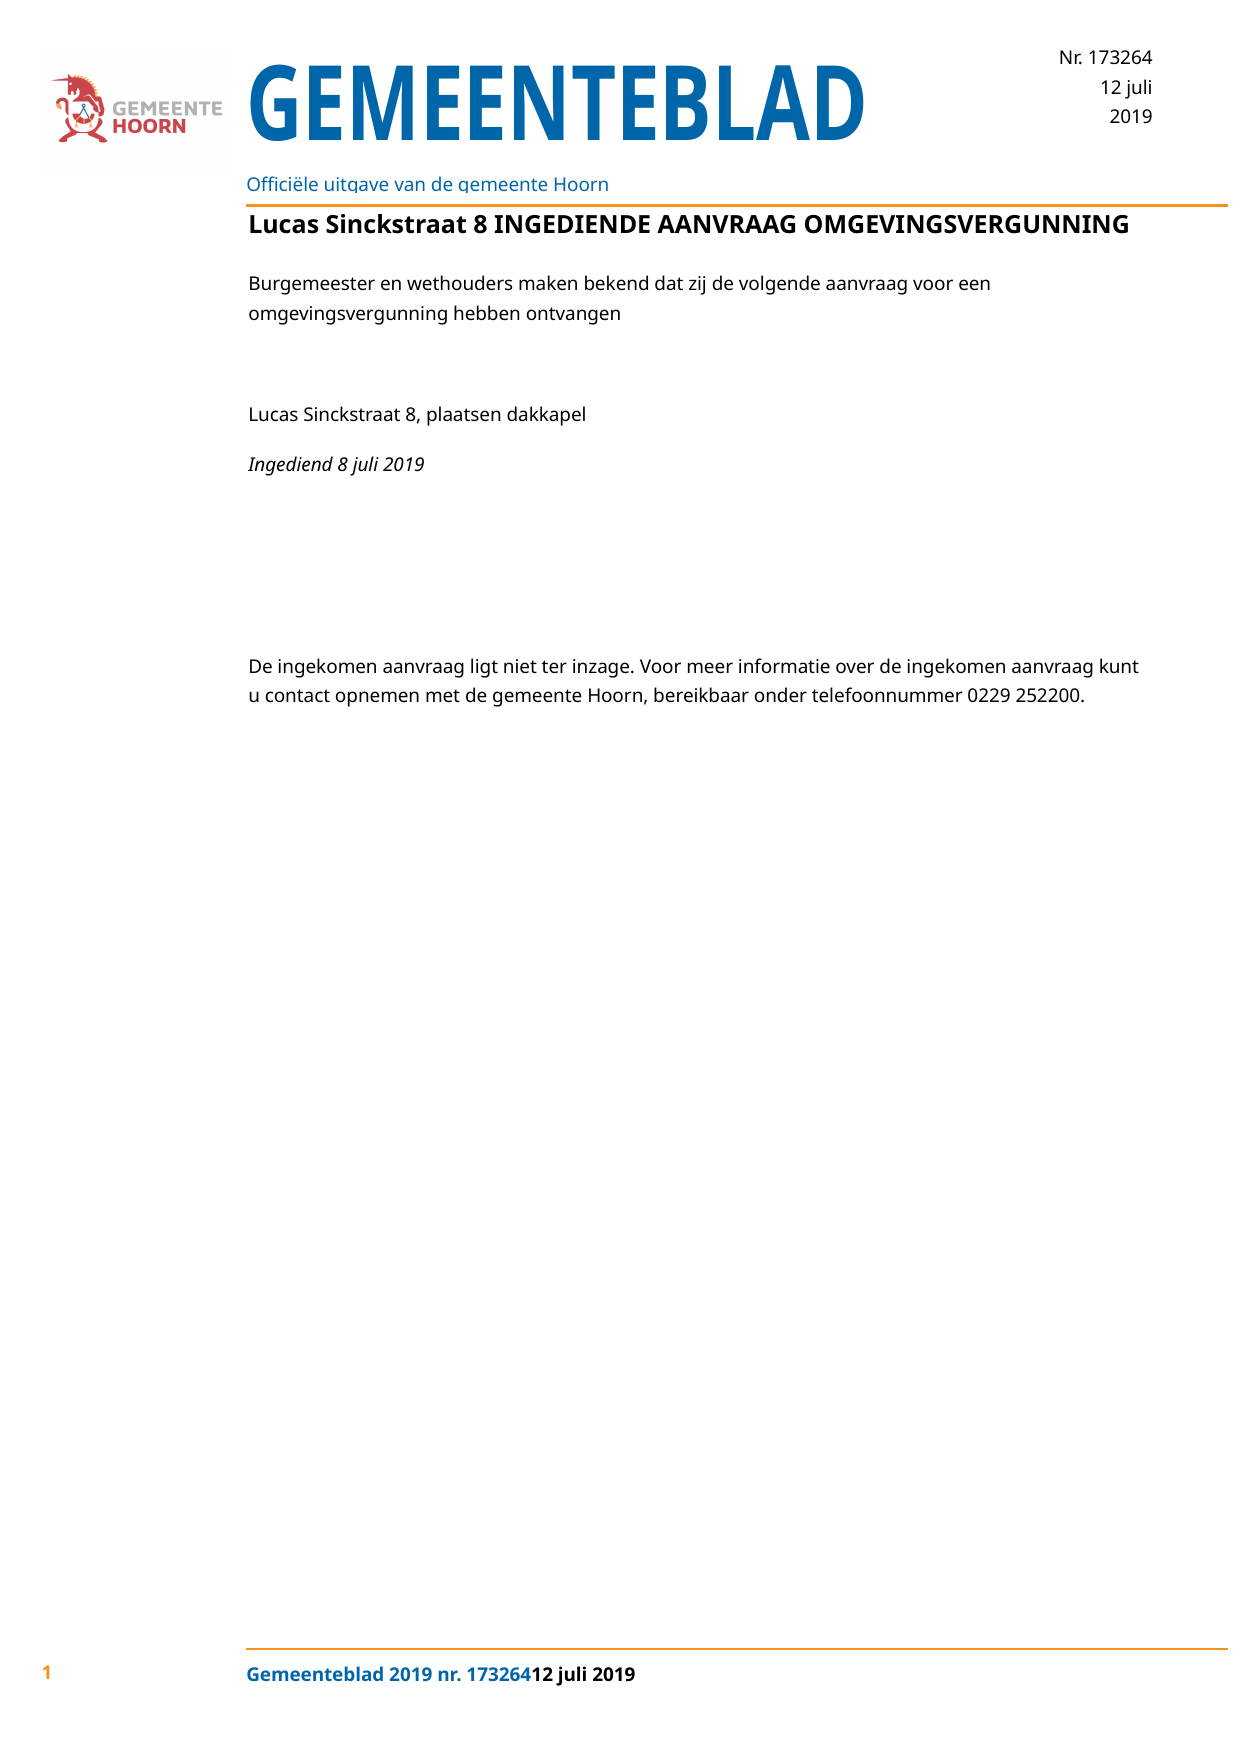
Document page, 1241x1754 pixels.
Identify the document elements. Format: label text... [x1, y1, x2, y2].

picture [41, 47, 231, 172]
text Burgemeester en wethouders maken bekend dat zij de volgende aanvraag voor een omgevingsvergunning hebben ontvangen [248, 270, 1152, 326]
text Lucas Sinckstraat 8, plaatsen dakkapel [248, 401, 1152, 426]
text De ingekomen aanvraag ligt niet ter inzage. Voor meer informatie over de ingekomen aanvraag kunt u contact opnemen met de gemeente Hoorn, bereikbaar onder telefoonnummer 0229 252200. [248, 653, 1152, 708]
text Ingediend 8 juli 2019 [248, 451, 1152, 477]
text Lucas Sinckstraat 8 INGEDIENDE AANVRAAG OMGEVINGSVERGUNNING [248, 207, 1152, 241]
